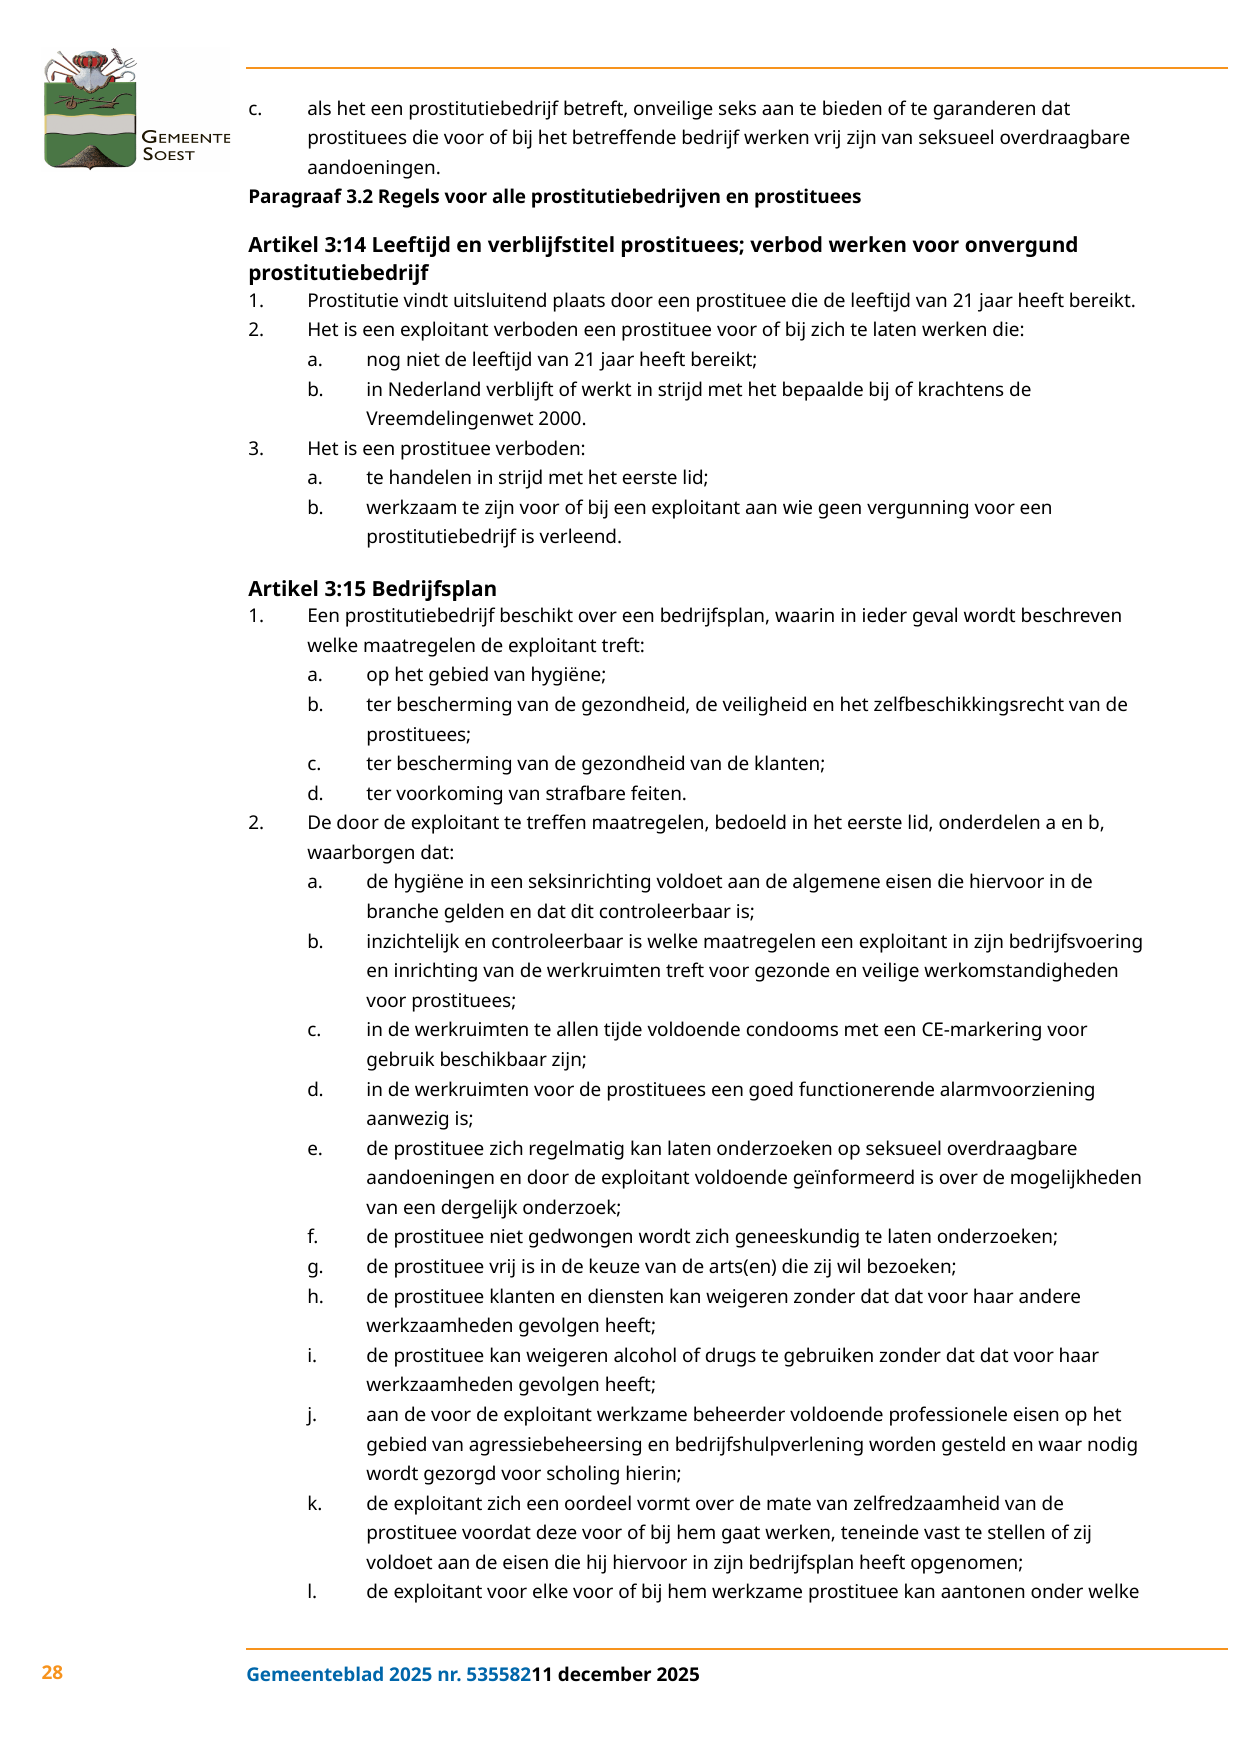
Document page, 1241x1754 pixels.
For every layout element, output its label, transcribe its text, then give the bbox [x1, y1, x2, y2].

list ter bescherming van de gezondheid van de klanten; [307, 750, 1152, 776]
list aan de voor de exploitant werkzame beheerder voldoende professionele eisen op het gebied van agressiebeheersing en bedrijfshulpverlening worden gesteld en waar nodig wordt gezorgd voor scholing hierin; [307, 1401, 1152, 1486]
list de hygiëne in een seksinrichting voldoet aan de algemene eisen die hiervoor in de branche gelden en dat dit controleerbaar is; [307, 869, 1152, 924]
picture [41, 47, 231, 172]
list de prostituee vrij is in de keuze van de arts(en) die zij wil bezoeken; [307, 1253, 1152, 1279]
list Het is een prostituee verboden: [248, 435, 1152, 461]
list de prostituee zich regelmatig kan laten onderzoeken op seksueel overdraagbare aandoeningen en door de exploitant voldoende geïnformeerd is over de mogelijkheden van een dergelijk onderzoek; [307, 1135, 1152, 1220]
list de prostituee klanten en diensten kan weigeren zonder dat dat voor haar andere werkzaamheden gevolgen heeft; [307, 1283, 1152, 1338]
text Paragraaf 3.2 Regels voor alle prostitutiebedrijven en prostituees [248, 183, 1152, 209]
list als het een prostitutiebedrijf betreft, onveilige seks aan te bieden of te garanderen dat prostituees die voor of bij het betreffende bedrijf werken vrij zijn van seksueel overdraagbare aandoeningen. [248, 95, 1152, 180]
list op het gebied van hygiëne; [307, 662, 1152, 687]
list in Nederland verblijft of werkt in strijd met het bepaalde bij of krachtens de Vreemdelingenwet 2000. [307, 376, 1152, 431]
list in de werkruimten voor de prostituees een goed functionerende alarmvoorziening aanwezig is; [307, 1076, 1152, 1131]
list De door de exploitant te treffen maatregelen, bedoeld in het eerste lid, onderdelen a en b, waarborgen dat: [248, 809, 1152, 865]
text Artikel 3:15 Bedrijfsplan [248, 574, 1152, 602]
list nog niet de leeftijd van 21 jaar heeft bereikt; [307, 346, 1152, 372]
list in de werkruimten te allen tijde voldoende condooms met een CE-markering voor gebruik beschikbaar zijn; [307, 1017, 1152, 1072]
list werkzaam te zijn voor of bij een exploitant aan wie geen vergunning voor een prostitutiebedrijf is verleend. [307, 494, 1152, 549]
list de prostituee niet gedwongen wordt zich geneeskundig te laten onderzoeken; [307, 1224, 1152, 1249]
list ter voorkoming van strafbare feiten. [307, 780, 1152, 806]
list de exploitant zich een oordeel vormt over de mate van zelfredzaamheid van de prostituee voordat deze voor of bij hem gaat werken, teneinde vast te stellen of zij voldoet aan de eisen die hij hiervoor in zijn bedrijfsplan heeft opgenomen; [307, 1490, 1152, 1575]
text Artikel 3:14 Leeftijd en verblijfstitel prostituees; verbod werken voor onvergund prostitutiebedrijf [248, 230, 1152, 287]
list Prostitutie vindt uitsluitend plaats door een prostituee die de leeftijd van 21 jaar heeft bereikt. [248, 287, 1152, 313]
list te handelen in strijd met het eerste lid; [307, 464, 1152, 490]
list de prostituee kan weigeren alcohol of drugs te gebruiken zonder dat dat voor haar werkzaamheden gevolgen heeft; [307, 1342, 1152, 1397]
list ter bescherming van de gezondheid, de veiligheid en het zelfbeschikkingsrecht van de prostituees; [307, 691, 1152, 747]
list de exploitant voor elke voor of bij hem werkzame prostituee kan aantonen onder welke [307, 1579, 1152, 1604]
list inzichtelijk en controleerbaar is welke maatregelen een exploitant in zijn bedrijfsvoering en inrichting van de werkruimten treft voor gezonde en veilige werkomstandigheden voor prostituees; [307, 928, 1152, 1013]
list Een prostitutiebedrijf beschikt over een bedrijfsplan, waarin in ieder geval wordt beschreven welke maatregelen de exploitant treft: [248, 602, 1152, 658]
list Het is een exploitant verboden een prostituee voor of bij zich te laten werken die: [248, 317, 1152, 342]
